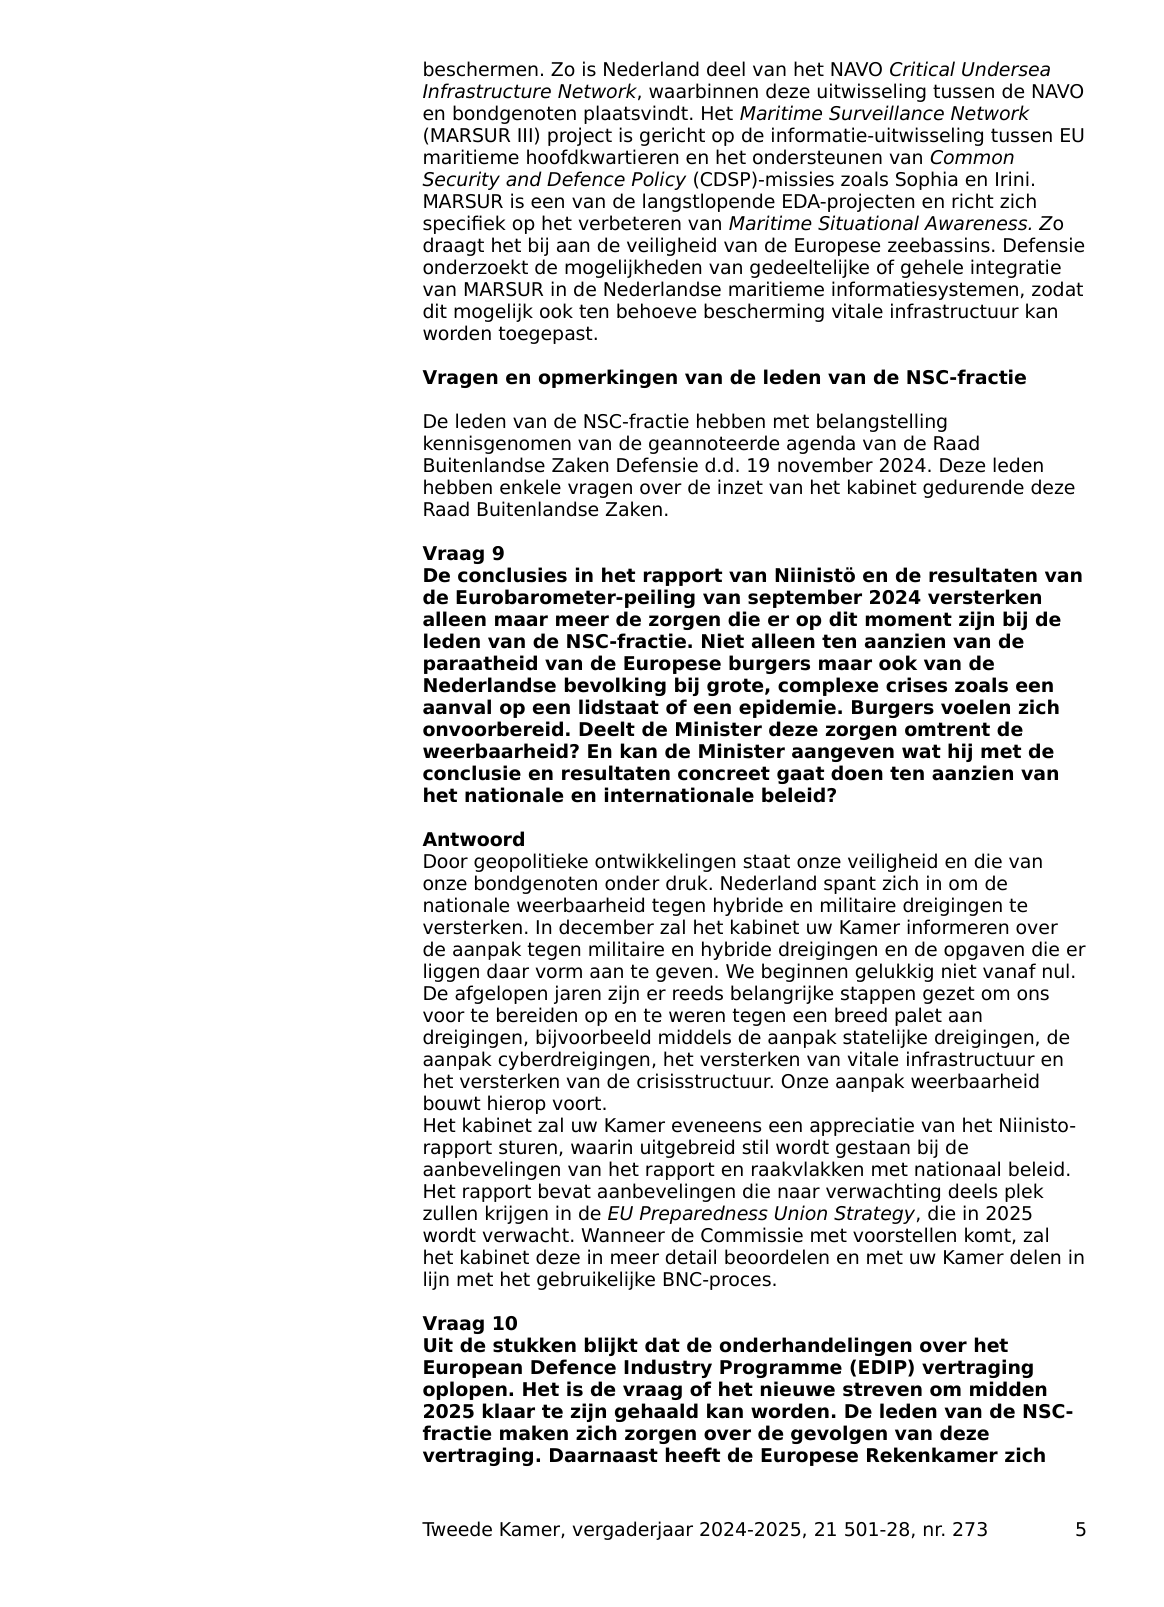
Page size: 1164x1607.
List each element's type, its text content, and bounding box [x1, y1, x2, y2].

text De leden van de NSC-fractie hebben met belangstelling kennisgenomen van de geannoteerde agenda van de Raad Buitenlandse Zaken Defensie d.d. 19 november 2024. Deze leden hebben enkele vragen over de inzet van het kabinet gedurende deze Raad Buitenlandse Zaken. [422, 411, 1087, 521]
text Het kabinet zal uw Kamer eveneens een appreciatie van het Niinisto-rapport sturen, waarin uitgebreid stil wordt gestaan bij de aanbevelingen van het rapport en raakvlakken met nationaal beleid. Het rapport bevat aanbevelingen die naar verwachting deels plek zullen krijgen in de EU Preparedness Union Strategy, die in 2025 wordt verwacht. Wanneer de Commissie met voorstellen komt, zal het kabinet deze in meer detail beoordelen en met uw Kamer delen in lijn met het gebruikelijke BNC-proces. [422, 1115, 1087, 1291]
text Vraag 10 [422, 1313, 1087, 1335]
text Antwoord [422, 829, 1087, 851]
text beschermen. Zo is Nederland deel van het NAVO Critical Undersea Infrastructure Network, waarbinnen deze uitwisseling tussen de NAVO en bondgenoten plaatsvindt. Het Maritime Surveillance Network (MARSUR III) project is gericht op de informatie-uitwisseling tussen EU maritieme hoofdkwartieren en het ondersteunen van Common Security and Defence Policy (CDSP)-missies zoals Sophia en Irini. MARSUR is een van de langstlopende EDA-projecten en richt zich specifiek op het verbeteren van Maritime Situational Awareness. Zo draagt het bij aan de veiligheid van de Europese zeebassins. Defensie onderzoekt de mogelijkheden van gedeeltelijke of gehele integratie van MARSUR in de Nederlandse maritieme informatiesystemen, zodat dit mogelijk ook ten behoeve bescherming vitale infrastructuur kan worden toegepast. [422, 59, 1087, 345]
text Vraag 9 [422, 543, 1087, 565]
text Uit de stukken blijkt dat de onderhandelingen over het European Defence Industry Programme (EDIP) vertraging oplopen. Het is de vraag of het nieuwe streven om midden 2025 klaar te zijn gehaald kan worden. De leden van de NSC-fractie maken zich zorgen over de gevolgen van deze vertraging. Daarnaast heeft de Europese Rekenkamer zich [422, 1335, 1087, 1467]
subtitle Vragen en opmerkingen van de leden van de NSC-fractie [422, 367, 1087, 389]
text De conclusies in het rapport van Niinistö en de resultaten van de Eurobarometer-peiling van september 2024 versterken alleen maar meer de zorgen die er op dit moment zijn bij de leden van de NSC-fractie. Niet alleen ten aanzien van de paraatheid van de Europese burgers maar ook van de Nederlandse bevolking bij grote, complexe crises zoals een aanval op een lidstaat of een epidemie. Burgers voelen zich onvoorbereid. Deelt de Minister deze zorgen omtrent de weerbaarheid? En kan de Minister aangeven wat hij met de conclusie en resultaten concreet gaat doen ten aanzien van het nationale en internationale beleid? [422, 565, 1087, 807]
text Door geopolitieke ontwikkelingen staat onze veiligheid en die van onze bondgenoten onder druk. Nederland spant zich in om de nationale weerbaarheid tegen hybride en militaire dreigingen te versterken. In december zal het kabinet uw Kamer informeren over de aanpak tegen militaire en hybride dreigingen en de opgaven die er liggen daar vorm aan te geven. We beginnen gelukkig niet vanaf nul. De afgelopen jaren zijn er reeds belangrijke stappen gezet om ons voor te bereiden op en te weren tegen een breed palet aan dreigingen, bijvoorbeeld middels de aanpak statelijke dreigingen, de aanpak cyberdreigingen, het versterken van vitale infrastructuur en het versterken van de crisisstructuur. Onze aanpak weerbaarheid bouwt hierop voort. [422, 851, 1087, 1115]
